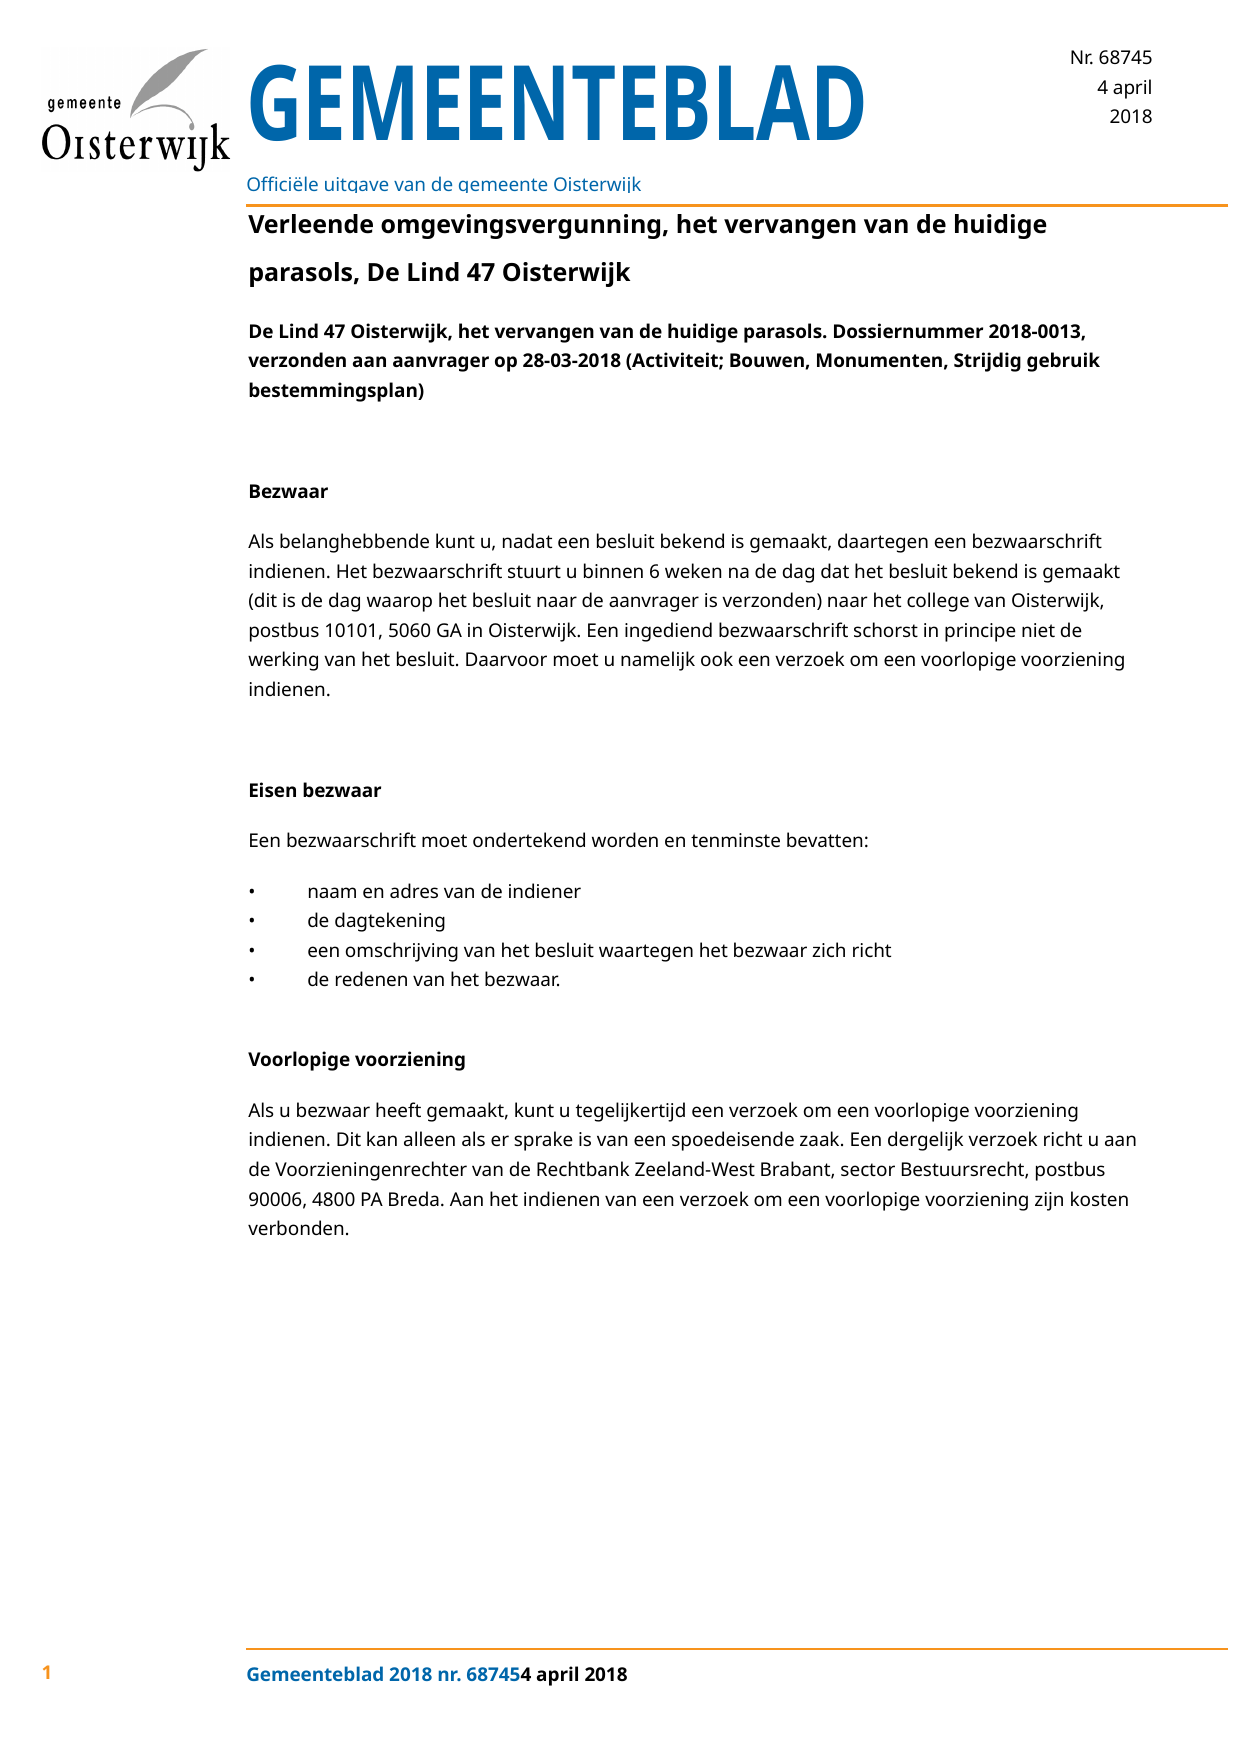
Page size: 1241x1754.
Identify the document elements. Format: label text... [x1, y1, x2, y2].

list naam en adres van de indiener [248, 878, 1152, 904]
text Als u bezwaar heeft gemaakt, kunt u tegelijkertijd een verzoek om een voorlopige voorziening indienen. Dit kan alleen als er sprake is van een spoedeisende zaak. Een dergelijk verzoek richt u aan de Voorzieningenrechter van de Rechtbank Zeeland-West Brabant, sector Bestuursrecht, postbus 90006, 4800 PA Breda. Aan het indienen van een verzoek om een voorlopige voorziening zijn kosten verbonden. [248, 1097, 1152, 1241]
picture [41, 47, 231, 172]
text Voorlopige voorziening [248, 1047, 1152, 1072]
text Een bezwaarschrift moet ondertekend worden en tenminste bevatten: [248, 827, 1152, 853]
list een omschrijving van het besluit waartegen het bezwaar zich richt [248, 937, 1152, 963]
text Verleende omgevingsvergunning, het vervangen van de huidige parasols, De Lind 47 Oisterwijk [248, 207, 1152, 288]
list de dagtekening [248, 907, 1152, 933]
text Bezwaar [248, 478, 1152, 504]
list de redenen van het bezwaar. [248, 967, 1152, 992]
text Eisen bezwaar [248, 777, 1152, 803]
text De Lind 47 Oisterwijk, het vervangen van de huidige parasols. Dossiernummer 2018-0013, verzonden aan aanvrager op 28-03-2018 (Activiteit; Bouwen, Monumenten, Strijdig gebruik bestemmingsplan) [248, 318, 1152, 403]
text Als belanghebbende kunt u, nadat een besluit bekend is gemaakt, daartegen een bezwaarschrift indienen. Het bezwaarschrift stuurt u binnen 6 weken na de dag dat het besluit bekend is gemaakt (dit is de dag waarop het besluit naar de aanvrager is verzonden) naar het college van Oisterwijk, postbus 10101, 5060 GA in Oisterwijk. Een ingediend bezwaarschrift schorst in principe niet de werking van het besluit. Daarvoor moet u namelijk ook een verzoek om een voorlopige voorziening indienen. [248, 528, 1152, 702]
